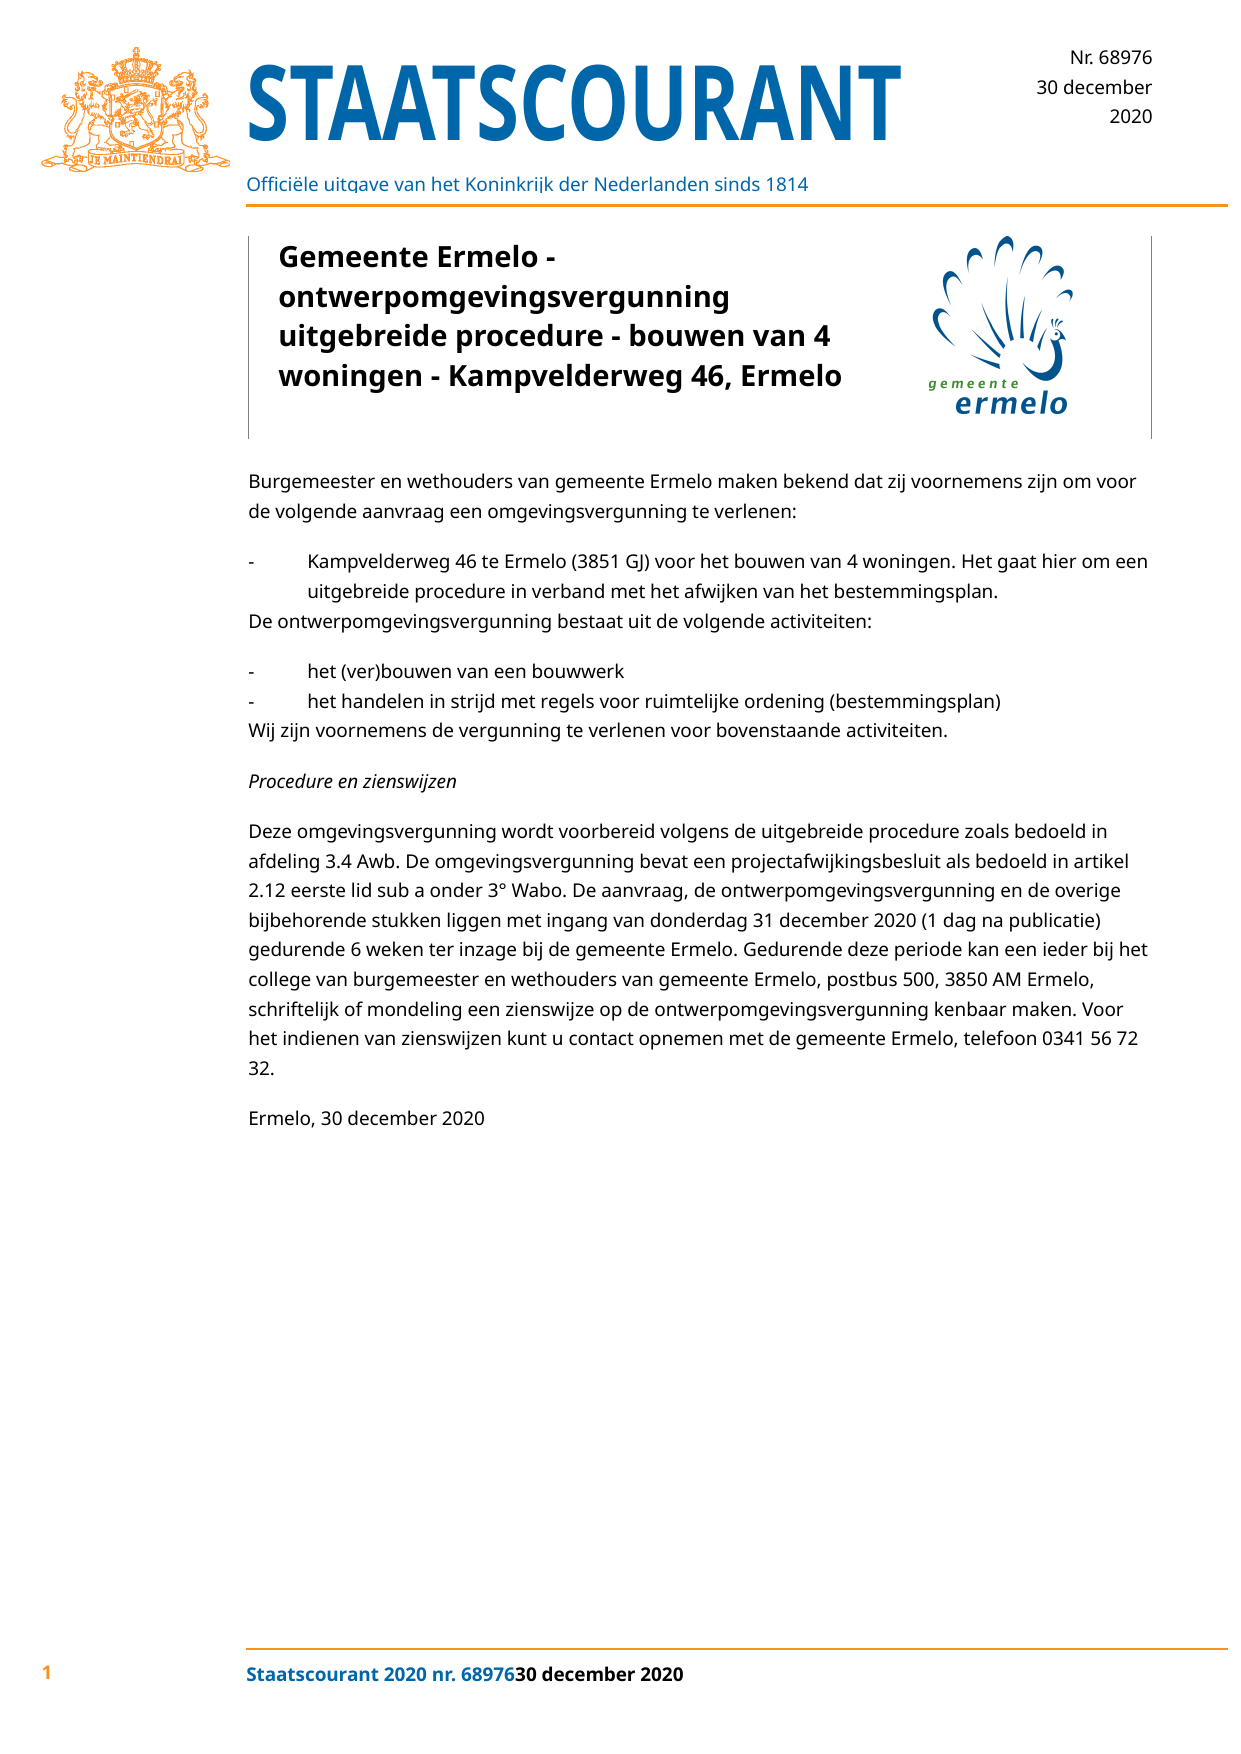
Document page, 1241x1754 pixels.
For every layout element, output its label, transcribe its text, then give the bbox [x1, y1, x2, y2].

text Burgemeester en wethouders van gemeente Ermelo maken bekend dat zij voornemens zijn om voor de volgende aanvraag een omgevingsvergunning te verlenen: [248, 469, 1152, 524]
picture [41, 47, 231, 172]
list het (ver)bouwen van een bouwwerk [248, 658, 1152, 684]
table_header [1073, 236, 1151, 413]
text Deze omgevingsvergunning wordt voorbereid volgens de uitgebreide procedure zoals bedoeld in afdeling 3.4 Awb. De omgevingsvergunning bevat een projectafwijkingsbesluit als bedoeld in artikel 2.12 eerste lid sub a onder 3° Wabo. De aanvraag, de ontwerpomgevingsvergunning en de overige bijbehorende stukken liggen met ingang van donderdag 31 december 2020 (1 dag na publicatie) gedurende 6 weken ter inzage bij de gemeente Ermelo. Gedurende deze periode kan een ieder bij het college van burgemeester en wethouders van gemeente Ermelo, postbus 500, 3850 AM Ermelo, schriftelijk of mondeling een zienswijze op de ontwerpomgevingsvergunning kenbaar maken. Voor het indienen van zienswijzen kunt u contact opnemen met de gemeente Ermelo, telefoon 0341 56 72 32. [248, 818, 1152, 1081]
list het handelen in strijd met regels voor ruimtelijke ordening (bestemmingsplan) [248, 688, 1152, 713]
picture [928, 236, 1073, 414]
table_header Gemeente Ermelo - ontwerpomgevingsvergunning uitgebreide procedure - bouwen van 4 woningen - Kampvelderweg 46, Ermelo [249, 236, 850, 439]
text Wij zijn voornemens de vergunning te verlenen voor bovenstaande activiteiten. [248, 717, 1152, 743]
table_header [850, 414, 1151, 439]
list Kampvelderweg 46 te Ermelo (3851 GJ) voor het bouwen van 4 woningen. Het gaat hier om een uitgebreide procedure in verband met het afwijken van het bestemmingsplan. [248, 549, 1152, 604]
table_header [850, 236, 928, 413]
text De ontwerpomgevingsvergunning bestaat uit de volgende activiteiten: [248, 608, 1152, 633]
text Procedure en zienswijzen [248, 768, 1152, 793]
text Ermelo, 30 december 2020 [248, 1105, 1152, 1131]
